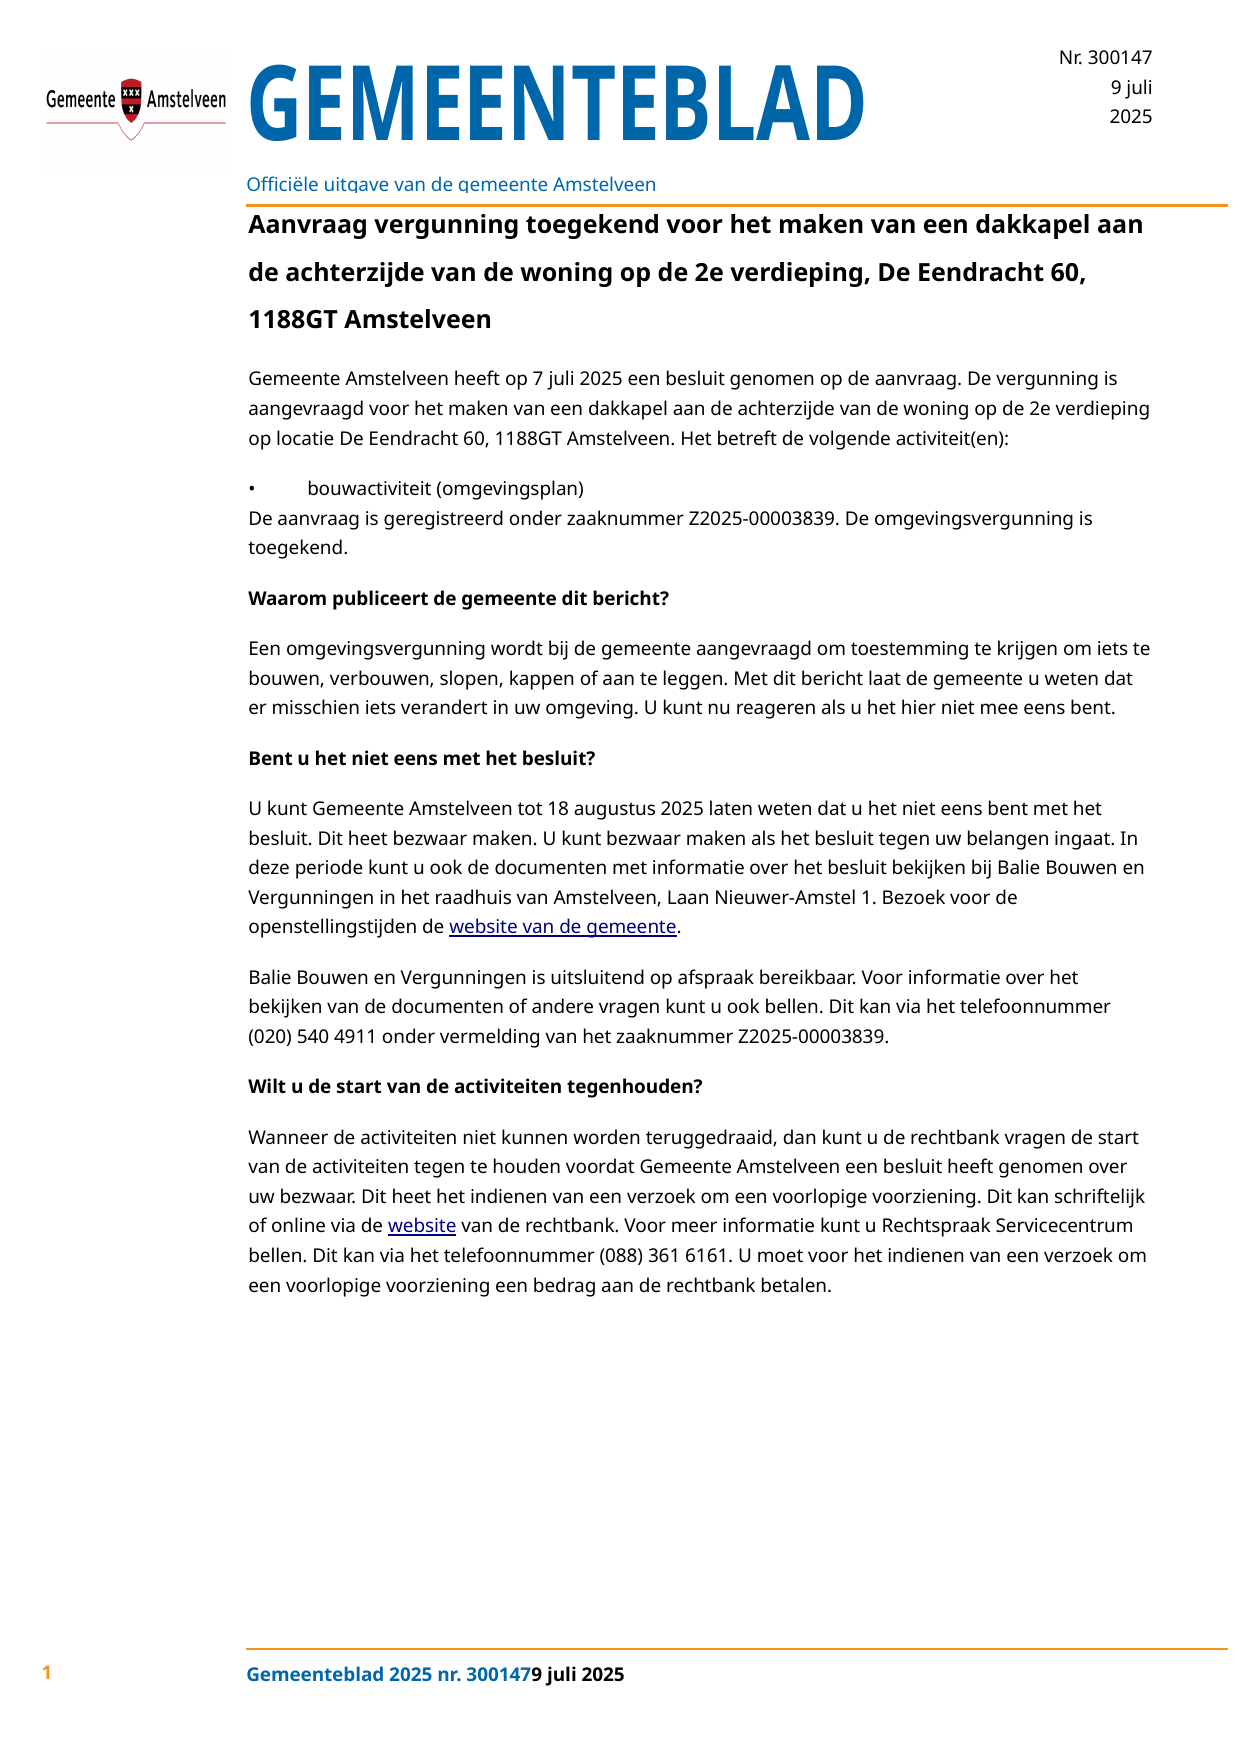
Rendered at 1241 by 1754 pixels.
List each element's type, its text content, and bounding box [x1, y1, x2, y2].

text Wanneer de activiteiten niet kunnen worden teruggedraaid, dan kunt u de rechtbank vragen de start van de activiteiten tegen te houden voordat Gemeente Amstelveen een besluit heeft genomen over uw bezwaar. Dit heet het indienen van een verzoek om een voorlopige voorziening. Dit kan schriftelijk of online via de website van de rechtbank. Voor meer informatie kunt u Rechtspraak Servicecentrum bellen. Dit kan via het telefoonnummer (088) 361 6161. U moet voor het indienen van een verzoek om een voorlopige voorziening een bedrag aan de rechtbank betalen. [248, 1124, 1152, 1297]
text Gemeente Amstelveen heeft op 7 juli 2025 een besluit genomen op de aanvraag. De vergunning is aangevraagd voor het maken van een dakkapel aan de achterzijde van de woning op de 2e verdieping op locatie De Eendracht 60, 1188GT Amstelveen. Het betreft de volgende activiteit(en): [248, 366, 1152, 450]
text Bent u het niet eens met het besluit? [248, 745, 1152, 770]
picture [41, 47, 231, 172]
text De aanvraag is geregistreerd onder zaaknummer Z2025-00003839. De omgevingsvergunning is toegekend. [248, 505, 1152, 560]
text Wilt u de start van de activiteiten tegenhouden? [248, 1073, 1152, 1099]
text Een omgevingsvergunning wordt bij de gemeente aangevraagd om toestemming te krijgen om iets te bouwen, verbouwen, slopen, kappen of aan te leggen. Met dit bericht laat de gemeente u weten dat er misschien iets verandert in uw omgeving. U kunt nu reageren als u het hier niet mee eens bent. [248, 635, 1152, 720]
text Aanvraag vergunning toegekend voor het maken van een dakkapel aan de achterzijde van de woning op de 2e verdieping, De Eendracht 60, 1188GT Amstelveen [248, 207, 1152, 336]
text Balie Bouwen en Vergunningen is uitsluitend op afspraak bereikbaar. Voor informatie over het bekijken van de documenten of andere vragen kunt u ook bellen. Dit kan via het telefoonnummer (020) 540 4911 onder vermelding van het zaaknummer Z2025-00003839. [248, 964, 1152, 1049]
text U kunt Gemeente Amstelveen tot 18 augustus 2025 laten weten dat u het niet eens bent met het besluit. Dit heet bezwaar maken. U kunt bezwaar maken als het besluit tegen uw belangen ingaat. In deze periode kunt u ook de documenten met informatie over het besluit bekijken bij Balie Bouwen en Vergunningen in het raadhuis van Amstelveen, Laan Nieuwer-Amstel 1. Bezoek voor de openstellingstijden de website van de gemeente. [248, 795, 1152, 939]
text Waarom publiceert de gemeente dit bericht? [248, 585, 1152, 610]
list bouwactiviteit (omgevingsplan) [248, 475, 1152, 501]
